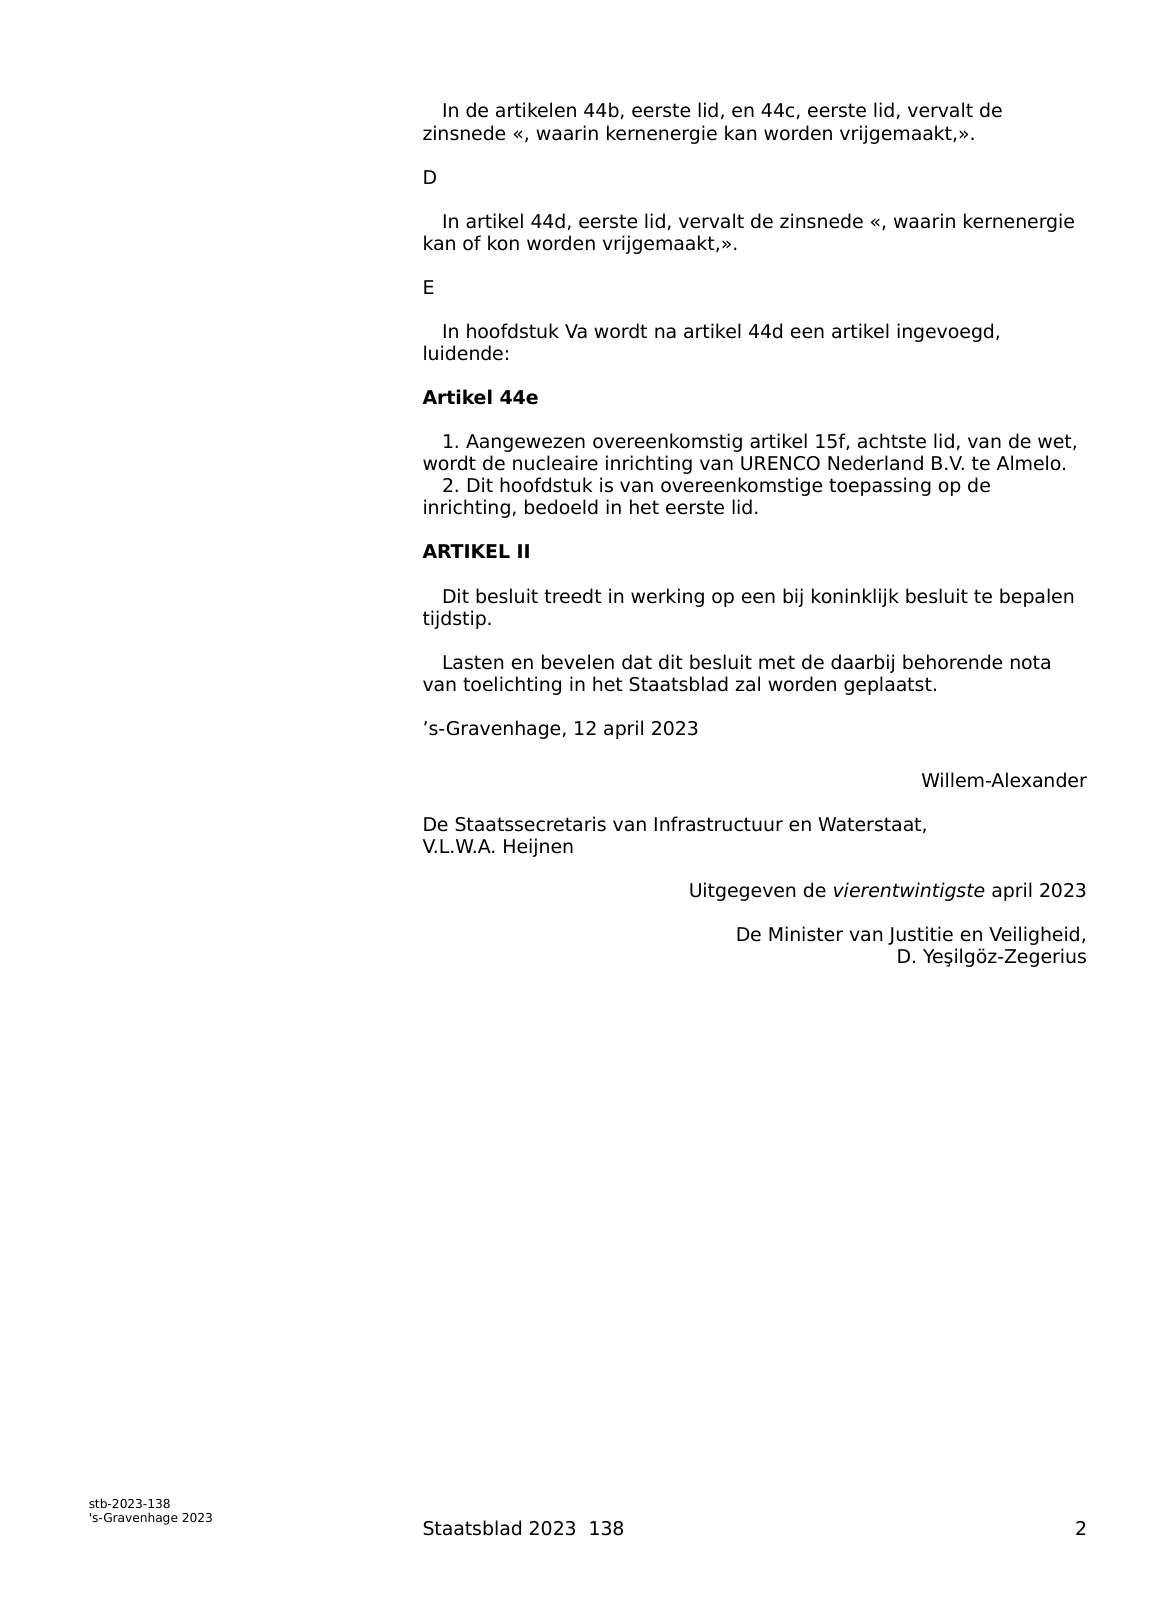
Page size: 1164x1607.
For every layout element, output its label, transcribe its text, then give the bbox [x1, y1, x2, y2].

subtitle ARTIKEL II [422, 541, 1087, 563]
text De Minister van Justitie en Veiligheid, D. Yeşilgöz-Zegerius [422, 924, 1087, 968]
text Dit besluit treedt in werking op een bij koninklijk besluit te bepalen tijdstip. [422, 586, 1087, 629]
subtitle Artikel 44e [422, 387, 1087, 409]
text 2. Dit hoofdstuk is van overeenkomstige toepassing op de inrichting, bedoeld in het eerste lid. [422, 475, 1087, 519]
text Lasten en bevelen dat dit besluit met de daarbij behorende nota van toelichting in het Staatsblad zal worden geplaatst. [422, 652, 1087, 696]
text In de artikelen 44b, eerste lid, en 44c, eerste lid, vervalt de zinsnede «, waarin kernenergie kan worden vrijgemaakt,». [422, 100, 1087, 144]
text E [422, 277, 1087, 299]
text Willem-Alexander [422, 770, 1087, 792]
text In artikel 44d, eerste lid, vervalt de zinsnede «, waarin kernenergie kan of kon worden vrijgemaakt,». [422, 211, 1087, 255]
text Uitgegeven de vierentwintigste april 2023 [422, 880, 1087, 902]
text In hoofdstuk Va wordt na artikel 44d een artikel ingevoegd, luidende: [422, 321, 1087, 365]
text De Staatssecretaris van Infrastructuur en Waterstaat, V.L.W.A. Heijnen [422, 814, 1087, 858]
text D [422, 167, 1087, 188]
text stb-2023-138 [88, 1497, 323, 1511]
text 1. Aangewezen overeenkomstig artikel 15f, achtste lid, van de wet, wordt de nucleaire inrichting van URENCO Nederland B.V. te Almelo. [422, 431, 1087, 475]
text 's-Gravenhage 2023 [88, 1511, 323, 1525]
text ’s-Gravenhage, 12 april 2023 [422, 718, 1087, 740]
